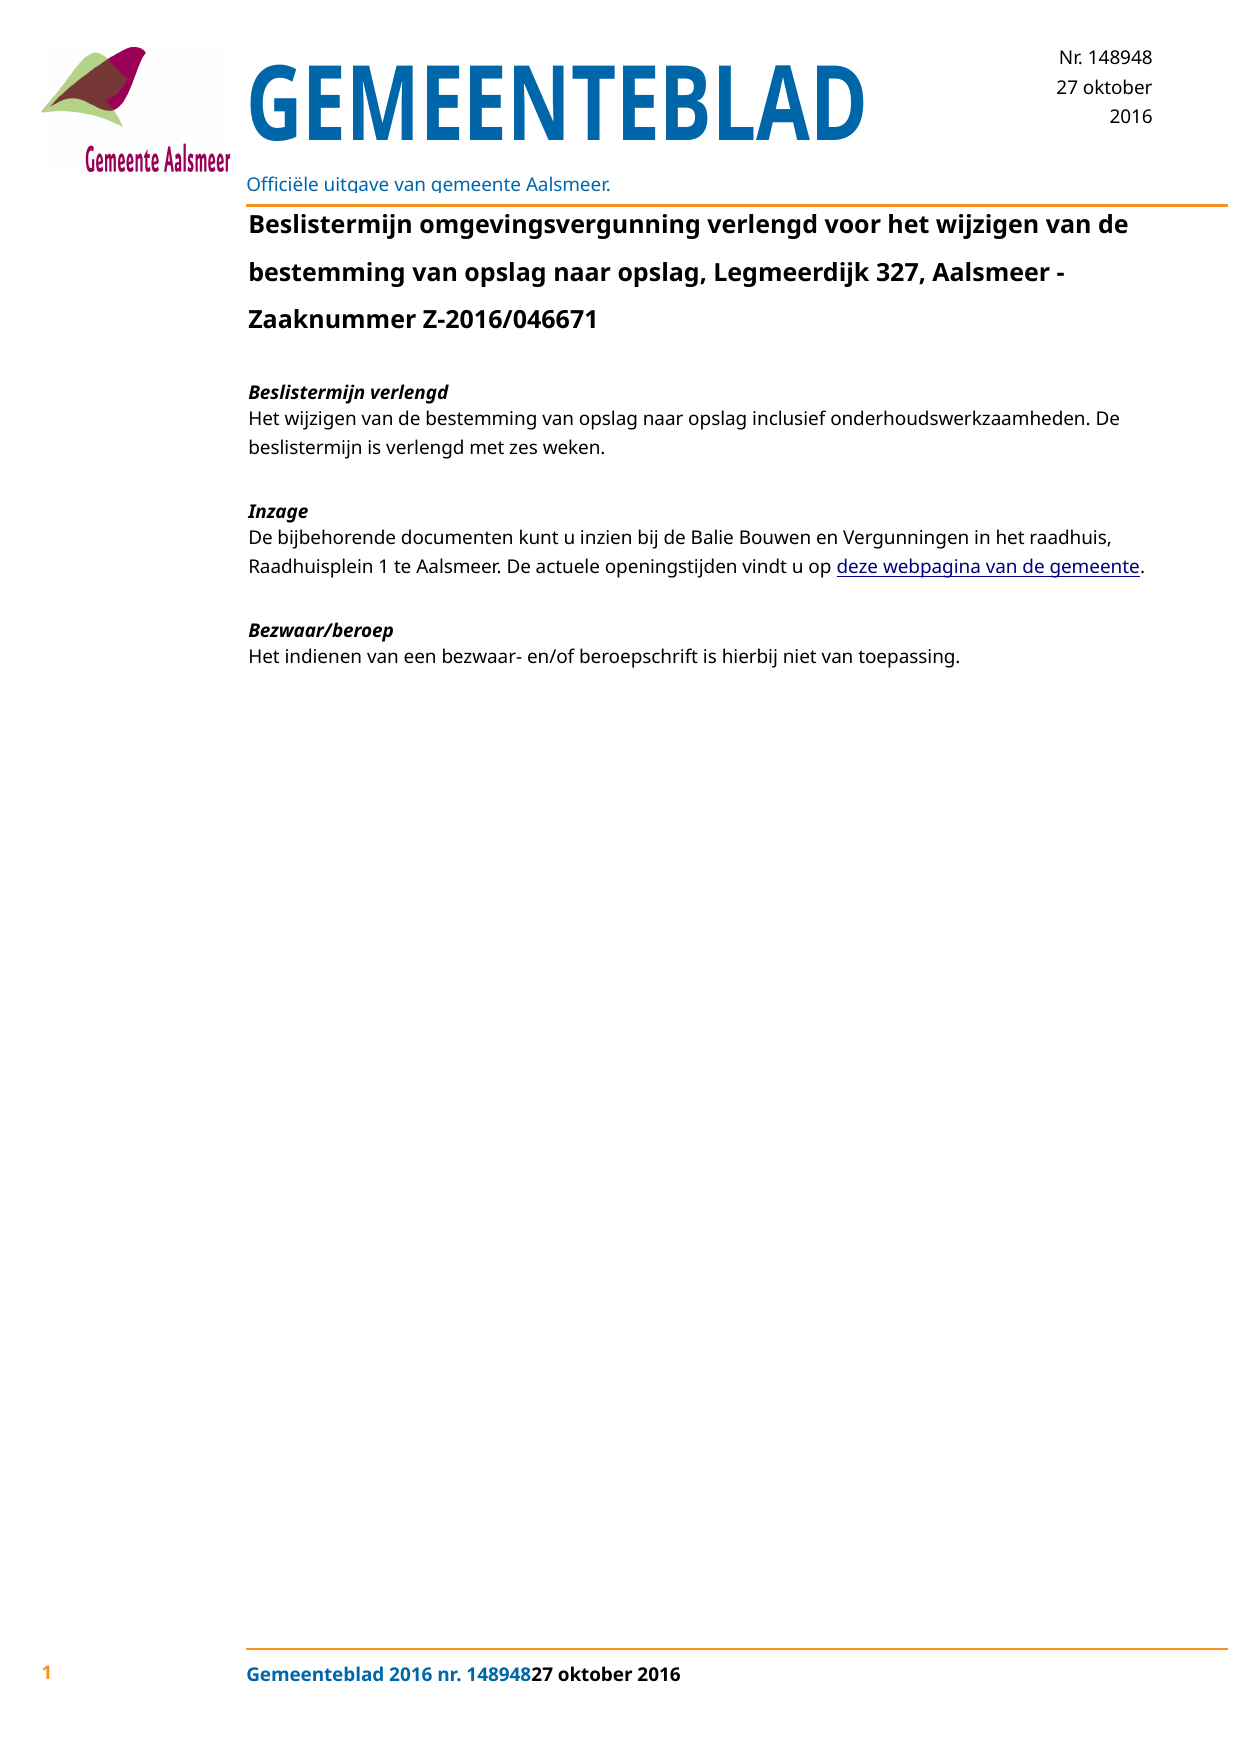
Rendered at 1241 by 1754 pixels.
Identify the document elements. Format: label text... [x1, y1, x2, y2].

picture [41, 47, 231, 172]
text Het indienen van een bezwaar- en/of beroepschrift is hierbij niet van toepassing. [248, 643, 1152, 669]
text Inzage [248, 498, 1152, 524]
text De bijbehorende documenten kunt u inzien bij de Balie Bouwen en Vergunningen in het raadhuis, Raadhuisplein 1 te Aalsmeer. De actuele openingstijden vindt u op deze webpagina van de gemeente. [248, 524, 1152, 579]
text Het wijzigen van de bestemming van opslag naar opslag inclusief onderhoudswerkzaamheden. De beslistermijn is verlengd met zes weken. [248, 405, 1152, 460]
text Beslistermijn omgevingsvergunning verlengd voor het wijzigen van de bestemming van opslag naar opslag, Legmeerdijk 327, Aalsmeer - Zaaknummer Z-2016/046671 [248, 207, 1152, 336]
text Bezwaar/beroep [248, 618, 1152, 643]
text Beslistermijn verlengd [248, 379, 1152, 405]
